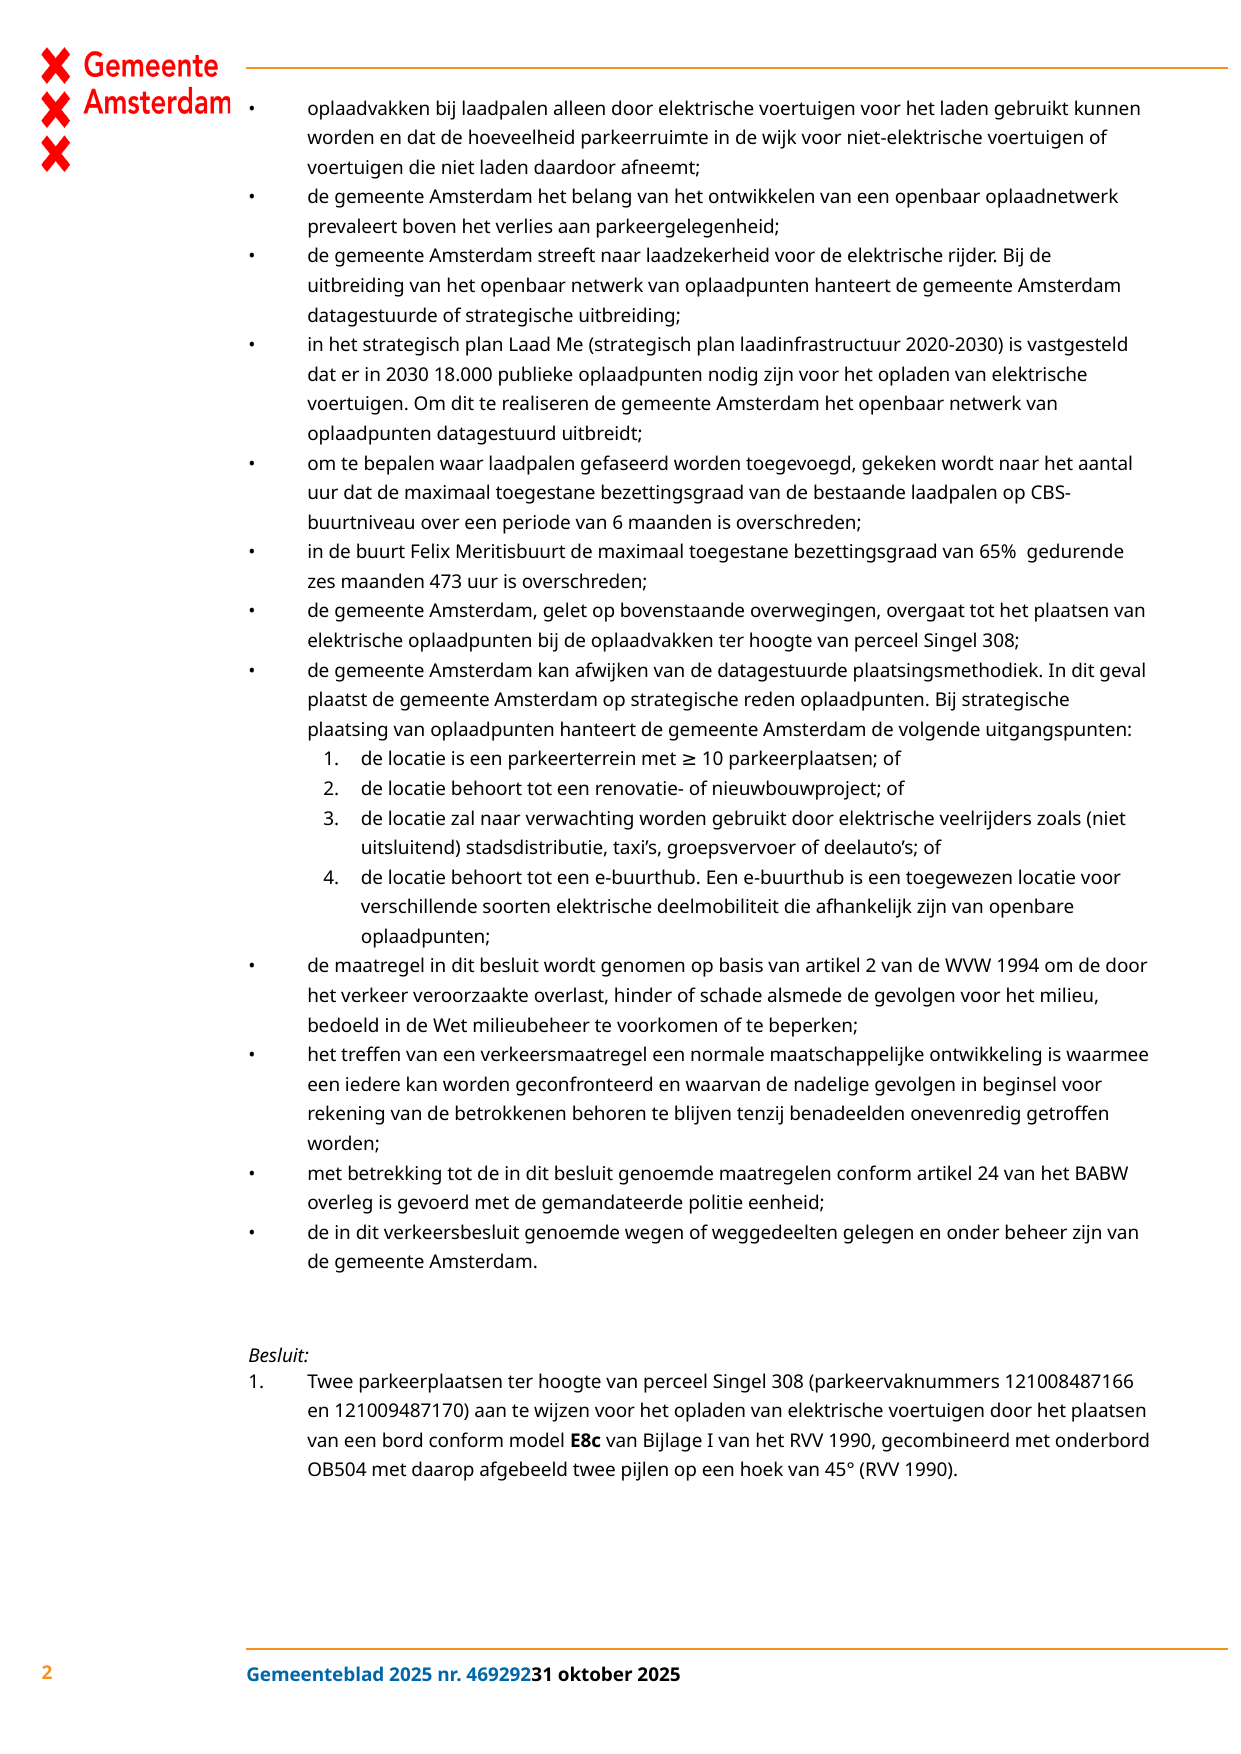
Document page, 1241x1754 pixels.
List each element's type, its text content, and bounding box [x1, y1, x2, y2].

list met betrekking tot de in dit besluit genoemde maatregelen conform artikel 24 van het BABW overleg is gevoerd met de gemandateerde politie eenheid; [248, 1160, 1152, 1215]
text Besluit: [248, 1342, 1152, 1368]
list in de buurt Felix Meritisbuurt de maximaal toegestane bezettingsgraad van 65% gedurende zes maanden 473 uur is overschreden; [248, 538, 1152, 594]
list de gemeente Amsterdam kan afwijken van de datagestuurde plaatsingsmethodiek. In dit geval plaatst de gemeente Amsterdam op strategische reden oplaadpunten. Bij strategische plaatsing van oplaadpunten hanteert de gemeente Amsterdam de volgende uitgangspunten: [248, 657, 1152, 742]
list de locatie zal naar verwachting worden gebruikt door elektrische veelrijders zoals (niet uitsluitend) stadsdistributie, taxi’s, groepsvervoer of deelauto’s; of [323, 805, 1152, 860]
list de gemeente Amsterdam, gelet op bovenstaande overwegingen, overgaat tot het plaatsen van elektrische oplaadpunten bij de oplaadvakken ter hoogte van perceel Singel 308; [248, 598, 1152, 653]
list de maatregel in dit besluit wordt genomen op basis van artikel 2 van de WVW 1994 om de door het verkeer veroorzaakte overlast, hinder of schade alsmede de gevolgen voor het milieu, bedoeld in de Wet milieubeheer te voorkomen of te beperken; [248, 953, 1152, 1038]
list om te bepalen waar laadpalen gefaseerd worden toegevoegd, gekeken wordt naar het aantal uur dat de maximaal toegestane bezettingsgraad van de bestaande laadpalen op CBS-buurtniveau over een periode van 6 maanden is overschreden; [248, 450, 1152, 535]
list Twee parkeerplaatsen ter hoogte van perceel Singel 308 (parkeervaknummers 121008487166 en 121009487170) aan te wijzen voor het opladen van elektrische voertuigen door het plaatsen van een bord conform model E8c van Bijlage I van het RVV 1990, gecombineerd met onderbord OB504 met daarop afgebeeld twee pijlen op een hoek van 45° (RVV 1990). [248, 1368, 1152, 1482]
list de in dit verkeersbesluit genoemde wegen of weggedeelten gelegen en onder beheer zijn van de gemeente Amsterdam. [248, 1219, 1152, 1274]
list de locatie is een parkeerterrein met ≥ 10 parkeerplaatsen; of [323, 746, 1152, 771]
list de gemeente Amsterdam streeft naar laadzekerheid voor de elektrische rijder. Bij de uitbreiding van het openbaar netwerk van oplaadpunten hanteert de gemeente Amsterdam datagestuurde of strategische uitbreiding; [248, 243, 1152, 328]
list oplaadvakken bij laadpalen alleen door elektrische voertuigen voor het laden gebruikt kunnen worden en dat de hoeveelheid parkeerruimte in de wijk voor niet-elektrische voertuigen of voertuigen die niet laden daardoor afneemt; [248, 95, 1152, 180]
list de gemeente Amsterdam het belang van het ontwikkelen van een openbaar oplaadnetwerk prevaleert boven het verlies aan parkeergelegenheid; [248, 183, 1152, 239]
list de locatie behoort tot een renovatie- of nieuwbouwproject; of [323, 775, 1152, 801]
picture [41, 47, 231, 172]
list het treffen van een verkeersmaatregel een normale maatschappelijke ontwikkeling is waarmee een iedere kan worden geconfronteerd en waarvan de nadelige gevolgen in beginsel voor rekening van de betrokkenen behoren te blijven tenzij benadeelden onevenredig getroffen worden; [248, 1041, 1152, 1156]
list in het strategisch plan Laad Me (strategisch plan laadinfrastructuur 2020-2030) is vastgesteld dat er in 2030 18.000 publieke oplaadpunten nodig zijn voor het opladen van elektrische voertuigen. Om dit te realiseren de gemeente Amsterdam het openbaar netwerk van oplaadpunten datagestuurd uitbreidt; [248, 331, 1152, 446]
list de locatie behoort tot een e-buurthub. Een e-buurthub is een toegewezen locatie voor verschillende soorten elektrische deelmobiliteit die afhankelijk zijn van openbare oplaadpunten; [323, 864, 1152, 949]
